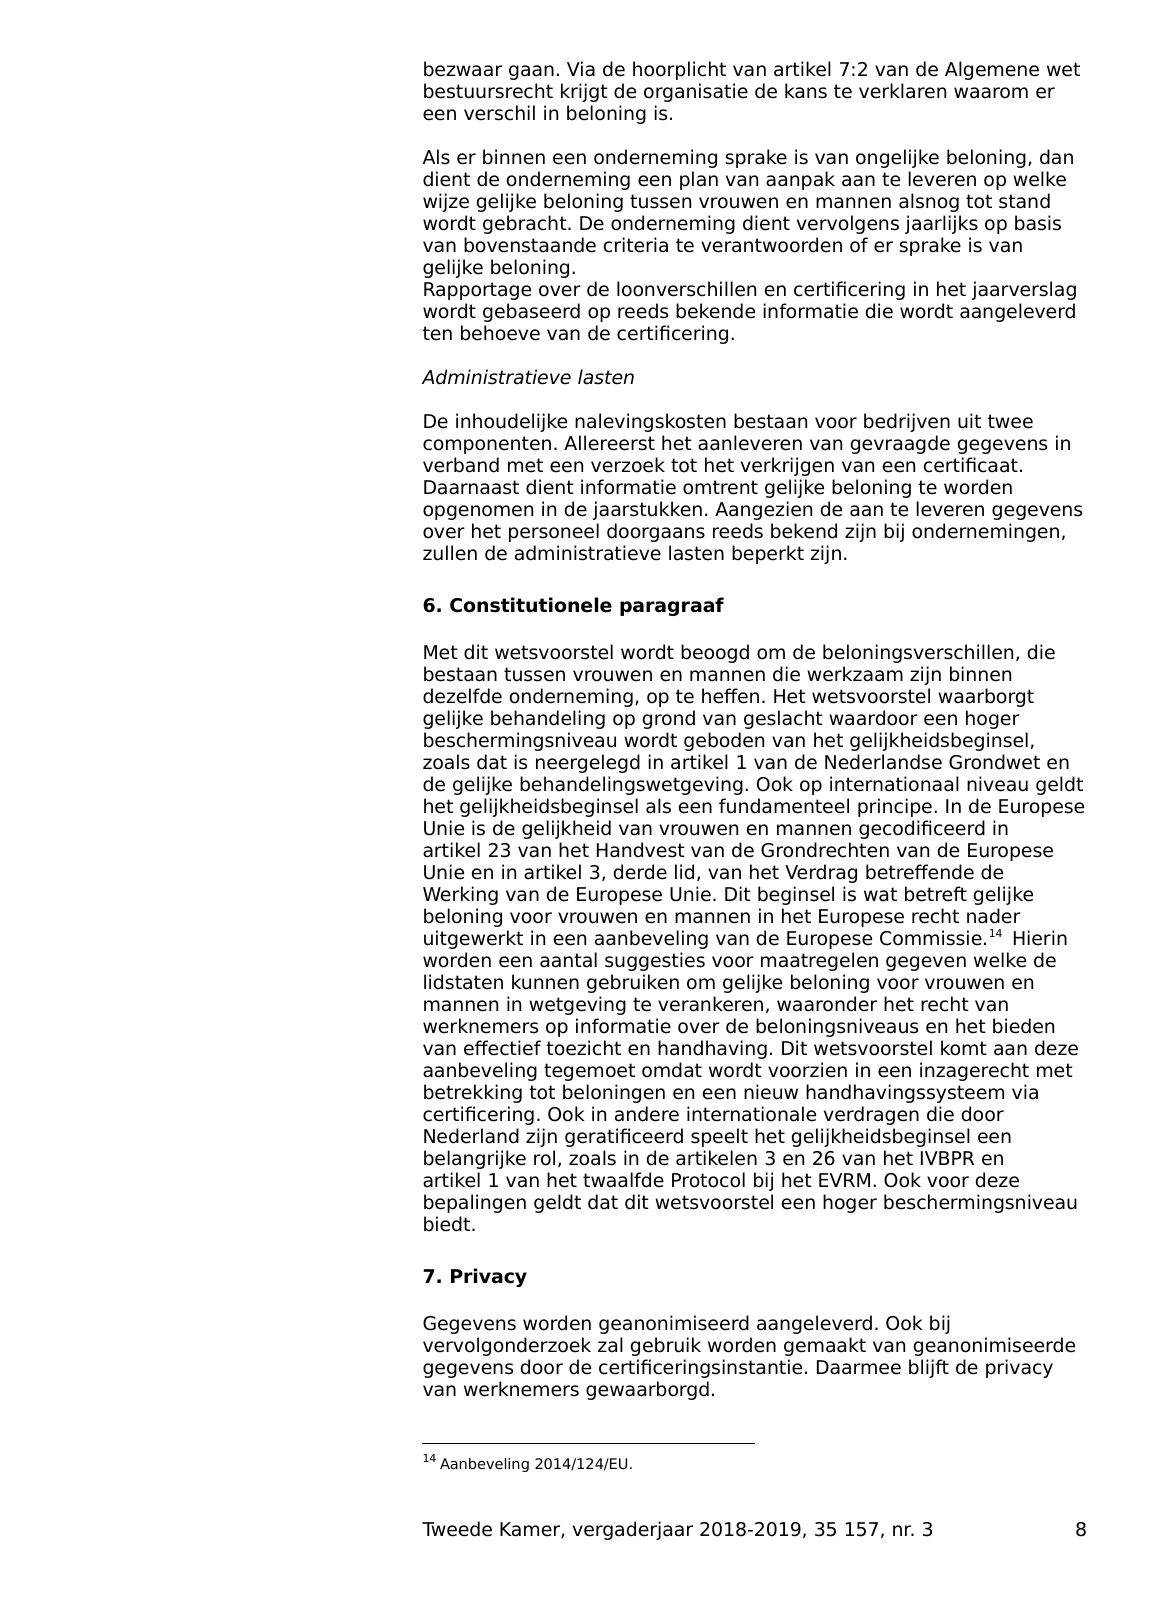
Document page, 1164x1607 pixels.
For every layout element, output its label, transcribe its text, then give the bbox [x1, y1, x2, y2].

text Met dit wetsvoorstel wordt beoogd om de beloningsverschillen, die bestaan tussen vrouwen en mannen die werkzaam zijn binnen dezelfde onderneming, op te heffen. Het wetsvoorstel waarborgt gelijke behandeling op grond van geslacht waardoor een hoger beschermingsniveau wordt geboden van het gelijkheidsbeginsel, zoals dat is neergelegd in artikel 1 van de Nederlandse Grondwet en de gelijke behandelingswetgeving. Ook op internationaal niveau geldt het gelijkheidsbeginsel als een fundamenteel principe. In de Europese Unie is de gelijkheid van vrouwen en mannen gecodificeerd in artikel 23 van het Handvest van de Grondrechten van de Europese Unie en in artikel 3, derde lid, van het Verdrag betreffende de Werking van de Europese Unie. Dit beginsel is wat betreft gelijke beloning voor vrouwen en mannen in het Europese recht nader uitgewerkt in een aanbeveling van de Europese Commissie. Hierin worden een aantal suggesties voor maatregelen gegeven welke de lidstaten kunnen gebruiken om gelijke beloning voor vrouwen en mannen in wetgeving te verankeren, waaronder het recht van werknemers op informatie over de beloningsniveaus en het bieden van effectief toezicht en handhaving. Dit wetsvoorstel komt aan deze aanbeveling tegemoet omdat wordt voorzien in een inzagerecht met betrekking tot beloningen en een nieuw handhavingssysteem via certificering. Ook in andere internationale verdragen die door Nederland zijn geratificeerd speelt het gelijkheidsbeginsel een belangrijke rol, zoals in de artikelen 3 en 26 van het IVBPR en artikel 1 van het twaalfde Protocol bij het EVRM. Ook voor deze bepalingen geldt dat dit wetsvoorstel een hoger beschermingsniveau biedt. [422, 642, 1087, 1236]
subtitle Administratieve lasten [422, 367, 1087, 389]
text De inhoudelijke nalevingskosten bestaan voor bedrijven uit twee componenten. Allereerst het aanleveren van gevraagde gegevens in verband met een verzoek tot het verkrijgen van een certificaat. Daarnaast dient informatie omtrent gelijke beloning te worden opgenomen in de jaarstukken. Aangezien de aan te leveren gegevens over het personeel doorgaans reeds bekend zijn bij ondernemingen, zullen de administratieve lasten beperkt zijn. [422, 411, 1087, 565]
text bezwaar gaan. Via de hoorplicht van artikel 7:2 van de Algemene wet bestuursrecht krijgt de organisatie de kans te verklaren waarom er een verschil in beloning is. [422, 59, 1087, 125]
text Gegevens worden geanonimiseerd aangeleverd. Ook bij vervolgonderzoek zal gebruik worden gemaakt van geanonimiseerde gegevens door de certificeringsinstantie. Daarmee blijft de privacy van werknemers gewaarborgd. [422, 1313, 1087, 1401]
subtitle 7. Privacy [422, 1266, 1087, 1288]
text Als er binnen een onderneming sprake is van ongelijke beloning, dan dient de onderneming een plan van aanpak aan te leveren op welke wijze gelijke beloning tussen vrouwen en mannen alsnog tot stand wordt gebracht. De onderneming dient vervolgens jaarlijks op basis van bovenstaande criteria te verantwoorden of er sprake is van gelijke beloning. [422, 147, 1087, 279]
text Rapportage over de loonverschillen en certificering in het jaarverslag wordt gebaseerd op reeds bekende informatie die wordt aangeleverd ten behoeve van de certificering. [422, 279, 1087, 345]
text Aanbeveling 2014/124/EU. [422, 1452, 1087, 1474]
subtitle 6. Constitutionele paragraaf [422, 595, 1087, 617]
